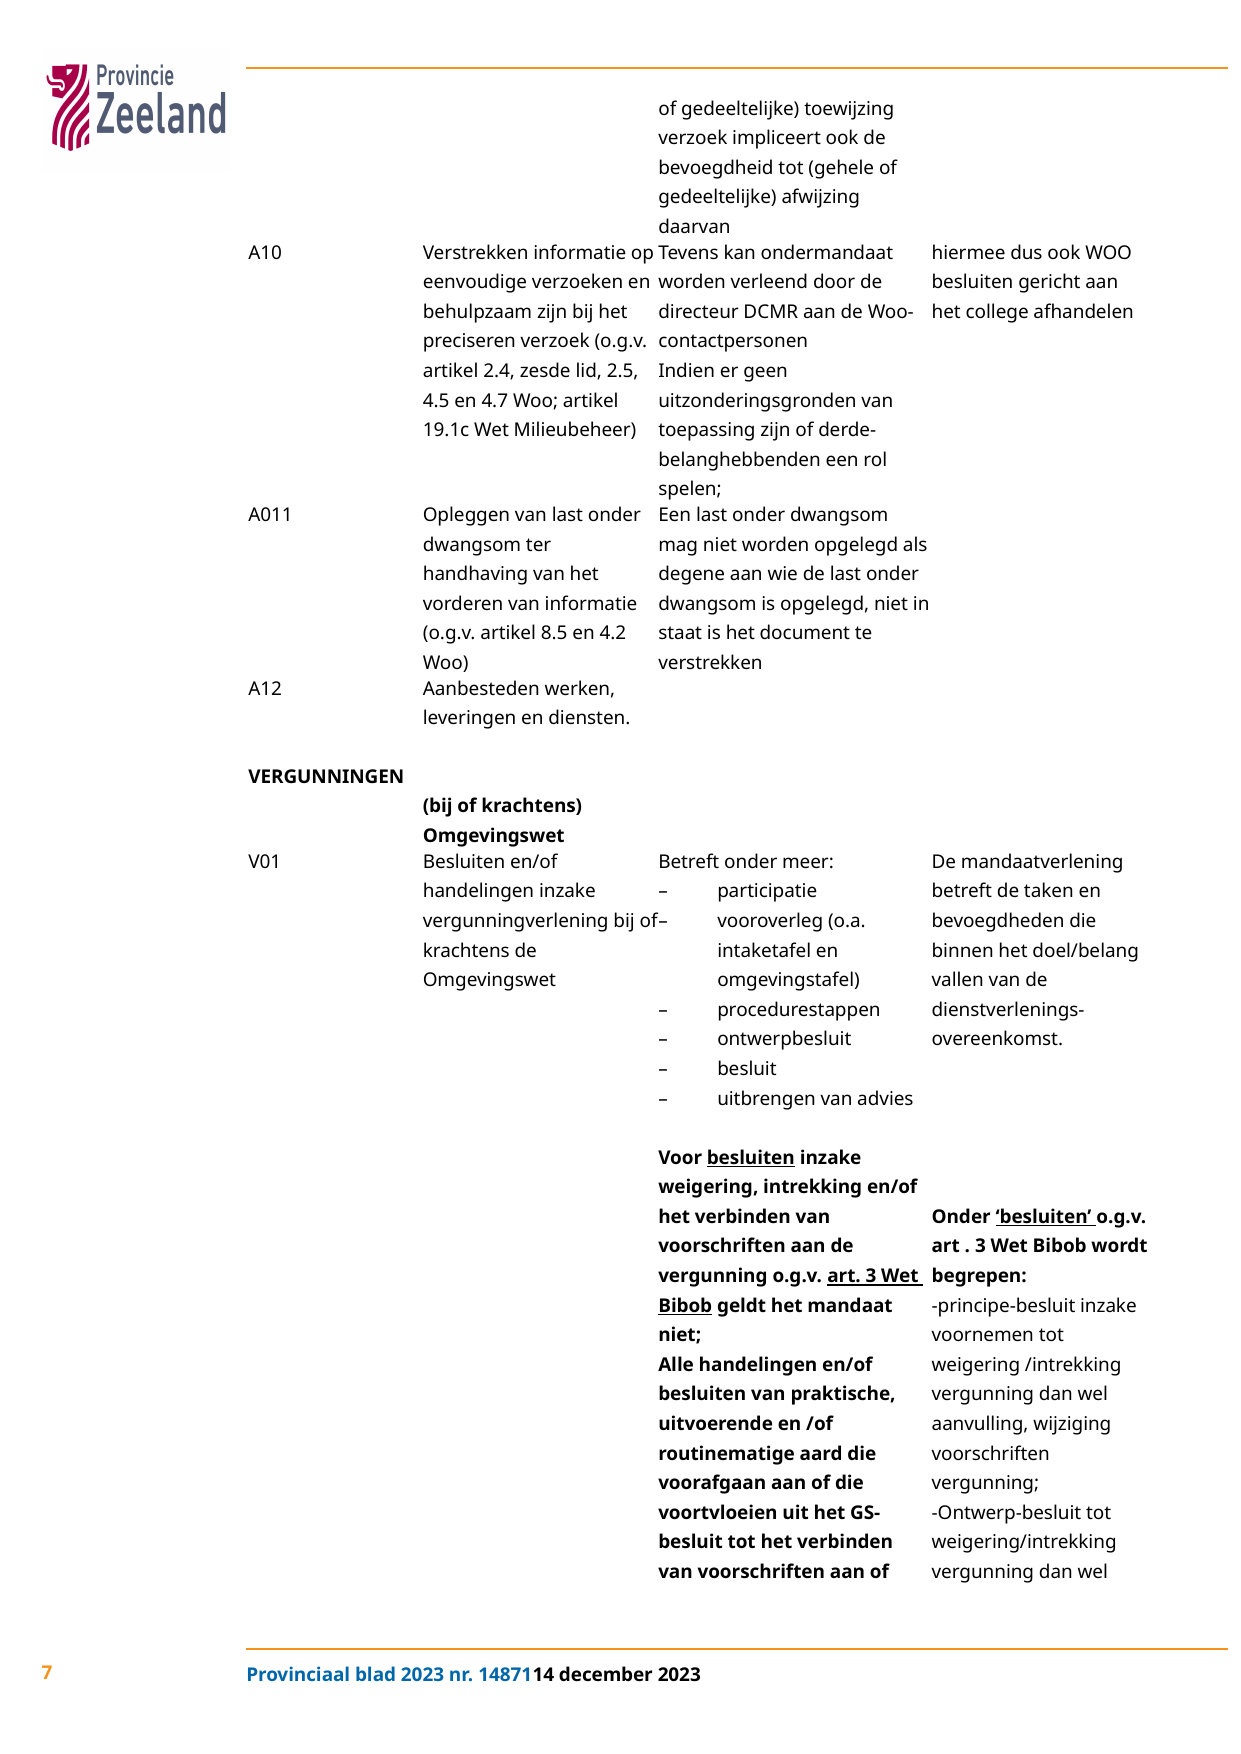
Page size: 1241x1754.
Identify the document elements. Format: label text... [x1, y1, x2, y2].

table_cell [931, 675, 1152, 730]
table_cell hiermee dus ook WOO besluiten gericht aan het college afhandelen [931, 239, 1152, 501]
table_header (bij of krachtens) Omgevingswet [423, 793, 658, 848]
table_cell V01 [248, 848, 423, 1584]
table_cell Aanbesteden werken, leveringen en diensten. [423, 675, 658, 730]
table_cell of gedeeltelijke) toewijzing verzoek impliceert ook de bevoegdheid tot (gehele of gedeeltelijke) afwijzing daarvan [658, 95, 931, 239]
table_cell A011 [248, 501, 423, 675]
table_header [658, 793, 931, 848]
table_cell Besluiten en/of handelingen inzake vergunningverlening bij of krachtens de Omgevingswet [423, 848, 658, 1584]
table_cell Betreft onder meer: participatie vooroverleg (o.a. intaketafel en omgevingstafel) procedurestappen ontwerpbesluit besluit uitbrengen van advies Voor besluiten inzake weigering, intrekking en/of het verbinden van voorschriften aan de vergunning o.g.v. art. 3 Wet Bibob geldt het mandaat niet; Alle handelingen en/of besluiten van praktische, uitvoerende en /of routinematige aard die voorafgaan aan of die voortvloeien uit het GS-besluit tot het verbinden van voorschriften aan of [658, 848, 931, 1584]
table_header [248, 793, 423, 848]
table_cell Verstrekken informatie op eenvoudige verzoeken en behulpzaam zijn bij het preciseren verzoek (o.g.v. artikel 2.4, zesde lid, 2.5, 4.5 en 4.7 Woo; artikel 19.1c Wet Milieubeheer) [423, 239, 658, 501]
picture [41, 47, 231, 172]
table_cell A12 [248, 675, 423, 730]
table_cell [931, 501, 1152, 675]
table_cell De mandaatverlening betreft de taken en bevoegdheden die binnen het doel/belang vallen van de dienstverlenings-overeenkomst. Onder ‘besluiten’ o.g.v. art . 3 Wet Bibob wordt begrepen: -principe-besluit inzake voornemen tot weigering /intrekking vergunning dan wel aanvulling, wijziging voorschriften vergunning; -Ontwerp-besluit tot weigering/intrekking vergunning dan wel [931, 848, 1152, 1584]
table_cell [248, 95, 423, 239]
table_cell Tevens kan ondermandaat worden verleend door de directeur DCMR aan de Woo-contactpersonen Indien er geen uitzonderingsgronden van toepassing zijn of derde-belanghebbenden een rol spelen; [658, 239, 931, 501]
table_cell [658, 675, 931, 730]
table_cell Opleggen van last onder dwangsom ter handhaving van het vorderen van informatie (o.g.v. artikel 8.5 en 4.2 Woo) [423, 501, 658, 675]
table_cell [931, 95, 1152, 239]
text VERGUNNINGEN [248, 763, 1152, 789]
table_cell Een last onder dwangsom mag niet worden opgelegd als degene aan wie de last onder dwangsom is opgelegd, niet in staat is het document te verstrekken [658, 501, 931, 675]
table_header [931, 793, 1152, 848]
table_cell A10 [248, 239, 423, 501]
table_cell [423, 95, 658, 239]
